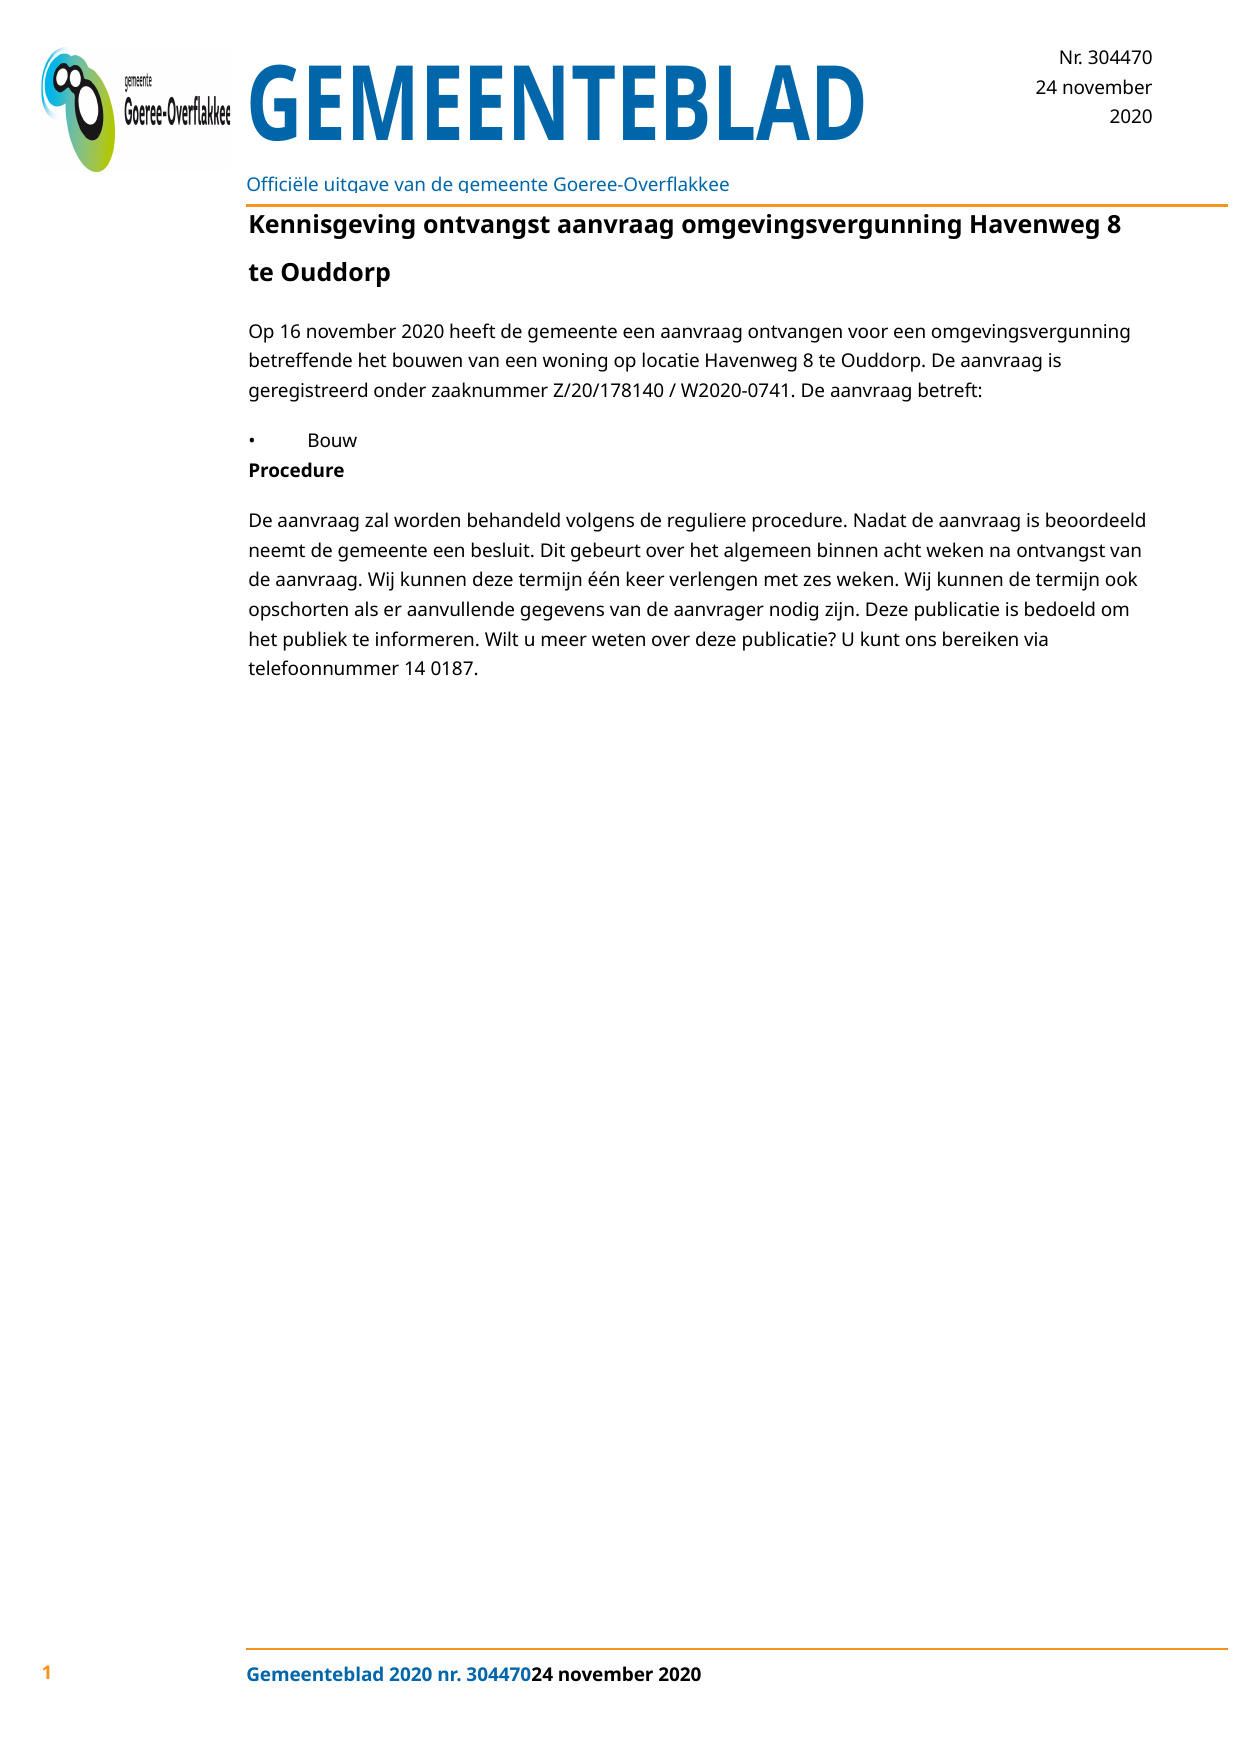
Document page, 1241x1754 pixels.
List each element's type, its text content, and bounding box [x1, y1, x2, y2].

text De aanvraag zal worden behandeld volgens de reguliere procedure. Nadat de aanvraag is beoordeeld neemt de gemeente een besluit. Dit gebeurt over het algemeen binnen acht weken na ontvangst van de aanvraag. Wij kunnen deze termijn één keer verlengen met zes weken. Wij kunnen de termijn ook opschorten als er aanvullende gegevens van de aanvrager nodig zijn. Deze publicatie is bedoeld om het publiek te informeren. Wilt u meer weten over deze publicatie? U kunt ons bereiken via telefoonnummer 14 0187. [248, 507, 1152, 681]
text Procedure [248, 457, 1152, 483]
text Op 16 november 2020 heeft de gemeente een aanvraag ontvangen voor een omgevingsvergunning betreffende het bouwen van een woning op locatie Havenweg 8 te Ouddorp. De aanvraag is geregistreerd onder zaaknummer Z/20/178140 / W2020-0741. De aanvraag betreft: [248, 318, 1152, 403]
picture [41, 47, 231, 172]
text Kennisgeving ontvangst aanvraag omgevingsvergunning Havenweg 8 te Ouddorp [248, 207, 1152, 288]
list Bouw [248, 427, 1152, 453]
